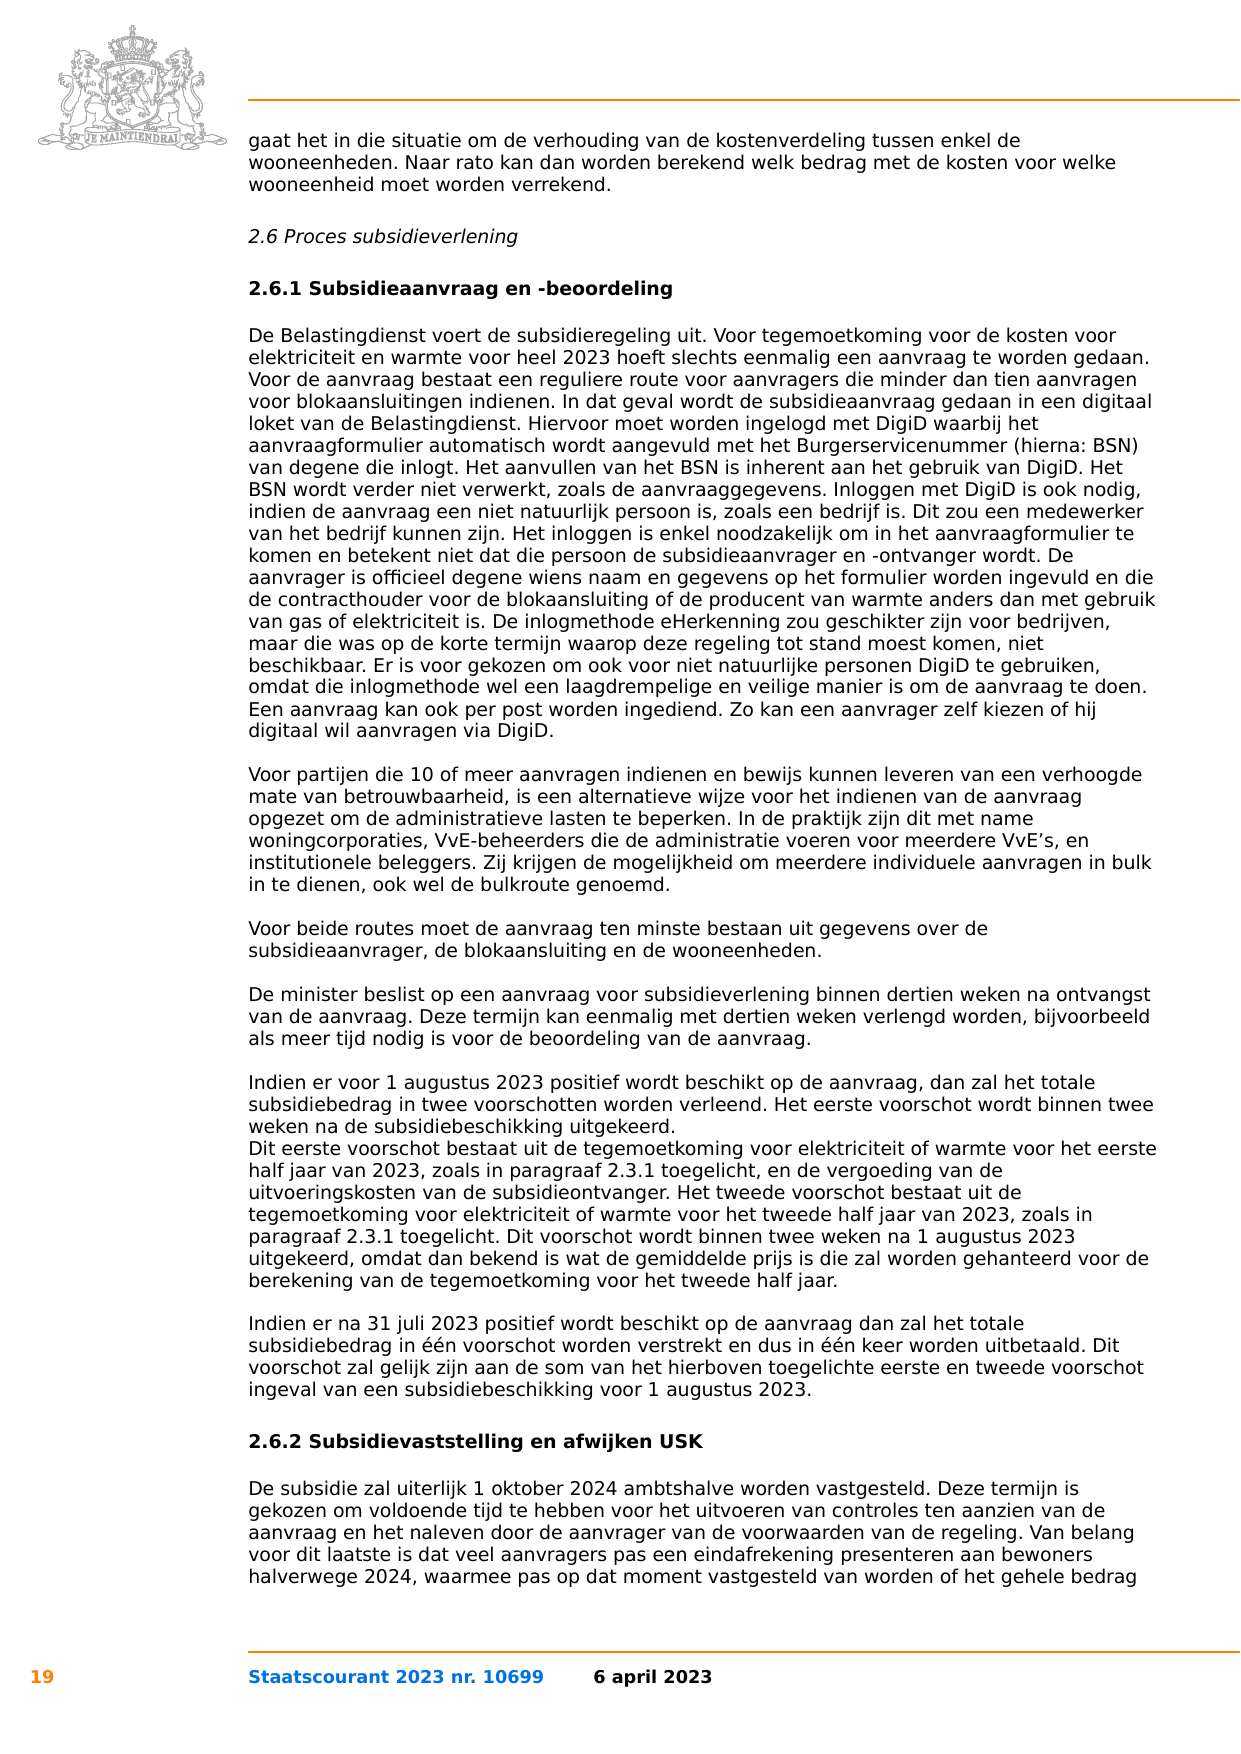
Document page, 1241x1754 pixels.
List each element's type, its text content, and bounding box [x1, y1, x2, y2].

text De subsidie zal uiterlijk 1 oktober 2024 ambtshalve worden vastgesteld. Deze termijn is gekozen om voldoende tijd te hebben voor het uitvoeren van controles ten aanzien van de aanvraag en het naleven door de aanvrager van de voorwaarden van de regeling. Van belang voor dit laatste is dat veel aanvragers pas een eindafrekening presenteren aan bewoners halverwege 2024, waarmee pas op dat moment vastgesteld van worden of het gehele bedrag [248, 1478, 1163, 1588]
picture [38, 25, 227, 150]
subtitle 2.6 Proces subsidieverlening [248, 226, 1163, 248]
subtitle 2.6.1 Subsidieaanvraag en -beoordeling [248, 278, 1163, 300]
text Indien er na 31 juli 2023 positief wordt beschikt op de aanvraag dan zal het totale subsidiebedrag in één voorschot worden verstrekt en dus in één keer worden uitbetaald. Dit voorschot zal gelijk zijn aan de som van het hierboven toegelichte eerste en tweede voorschot ingeval van een subsidiebeschikking voor 1 augustus 2023. [248, 1313, 1163, 1401]
text Indien er voor 1 augustus 2023 positief wordt beschikt op de aanvraag, dan zal het totale subsidiebedrag in twee voorschotten worden verleend. Het eerste voorschot wordt binnen twee weken na de subsidiebeschikking uitgekeerd. [248, 1072, 1163, 1138]
text gaat het in die situatie om de verhouding van de kostenverdeling tussen enkel de wooneenheden. Naar rato kan dan worden berekend welk bedrag met de kosten voor welke wooneenheid moet worden verrekend. [248, 130, 1163, 196]
text De Belastingdienst voert de subsidieregeling uit. Voor tegemoetkoming voor de kosten voor elektriciteit en warmte voor heel 2023 hoeft slechts eenmalig een aanvraag te worden gedaan. Voor de aanvraag bestaat een reguliere route voor aanvragers die minder dan tien aanvragen voor blokaansluitingen indienen. In dat geval wordt de subsidieaanvraag gedaan in een digitaal loket van de Belastingdienst. Hiervoor moet worden ingelogd met DigiD waarbij het aanvraagformulier automatisch wordt aangevuld met het Burgerservicenummer (hierna: BSN) van degene die inlogt. Het aanvullen van het BSN is inherent aan het gebruik van DigiD. Het BSN wordt verder niet verwerkt, zoals de aanvraaggegevens. Inloggen met DigiD is ook nodig, indien de aanvraag een niet natuurlijk persoon is, zoals een bedrijf is. Dit zou een medewerker van het bedrijf kunnen zijn. Het inloggen is enkel noodzakelijk om in het aanvraagformulier te komen en betekent niet dat die persoon de subsidieaanvrager en -ontvanger wordt. De aanvrager is officieel degene wiens naam en gegevens op het formulier worden ingevuld en die de contracthouder voor de blokaansluiting of de producent van warmte anders dan met gebruik van gas of elektriciteit is. De inlogmethode eHerkenning zou geschikter zijn voor bedrijven, maar die was op de korte termijn waarop deze regeling tot stand moest komen, niet beschikbaar. Er is voor gekozen om ook voor niet natuurlijke personen DigiD te gebruiken, omdat die inlogmethode wel een laagdrempelige en veilige manier is om de aanvraag te doen. Een aanvraag kan ook per post worden ingediend. Zo kan een aanvrager zelf kiezen of hij digitaal wil aanvragen via DigiD. [248, 325, 1163, 742]
text Dit eerste voorschot bestaat uit de tegemoetkoming voor elektriciteit of warmte voor het eerste half jaar van 2023, zoals in paragraaf 2.3.1 toegelicht, en de vergoeding van de uitvoeringskosten van de subsidieontvanger. Het tweede voorschot bestaat uit de tegemoetkoming voor elektriciteit of warmte voor het tweede half jaar van 2023, zoals in paragraaf 2.3.1 toegelicht. Dit voorschot wordt binnen twee weken na 1 augustus 2023 uitgekeerd, omdat dan bekend is wat de gemiddelde prijs is die zal worden gehanteerd voor de berekening van de tegemoetkoming voor het tweede half jaar. [248, 1138, 1163, 1291]
subtitle 2.6.2 Subsidievaststelling en afwijken USK [248, 1431, 1163, 1453]
text De minister beslist op een aanvraag voor subsidieverlening binnen dertien weken na ontvangst van de aanvraag. Deze termijn kan eenmalig met dertien weken verlengd worden, bijvoorbeeld als meer tijd nodig is voor de beoordeling van de aanvraag. [248, 984, 1163, 1050]
text Voor beide routes moet de aanvraag ten minste bestaan uit gegevens over de subsidieaanvrager, de blokaansluiting en de wooneenheden. [248, 918, 1163, 962]
text Voor partijen die 10 of meer aanvragen indienen en bewijs kunnen leveren van een verhoogde mate van betrouwbaarheid, is een alternatieve wijze voor het indienen van de aanvraag opgezet om de administratieve lasten te beperken. In de praktijk zijn dit met name woningcorporaties, VvE-beheerders die de administratie voeren voor meerdere VvE’s, en institutionele beleggers. Zij krijgen de mogelijkheid om meerdere individuele aanvragen in bulk in te dienen, ook wel de bulkroute genoemd. [248, 764, 1163, 896]
